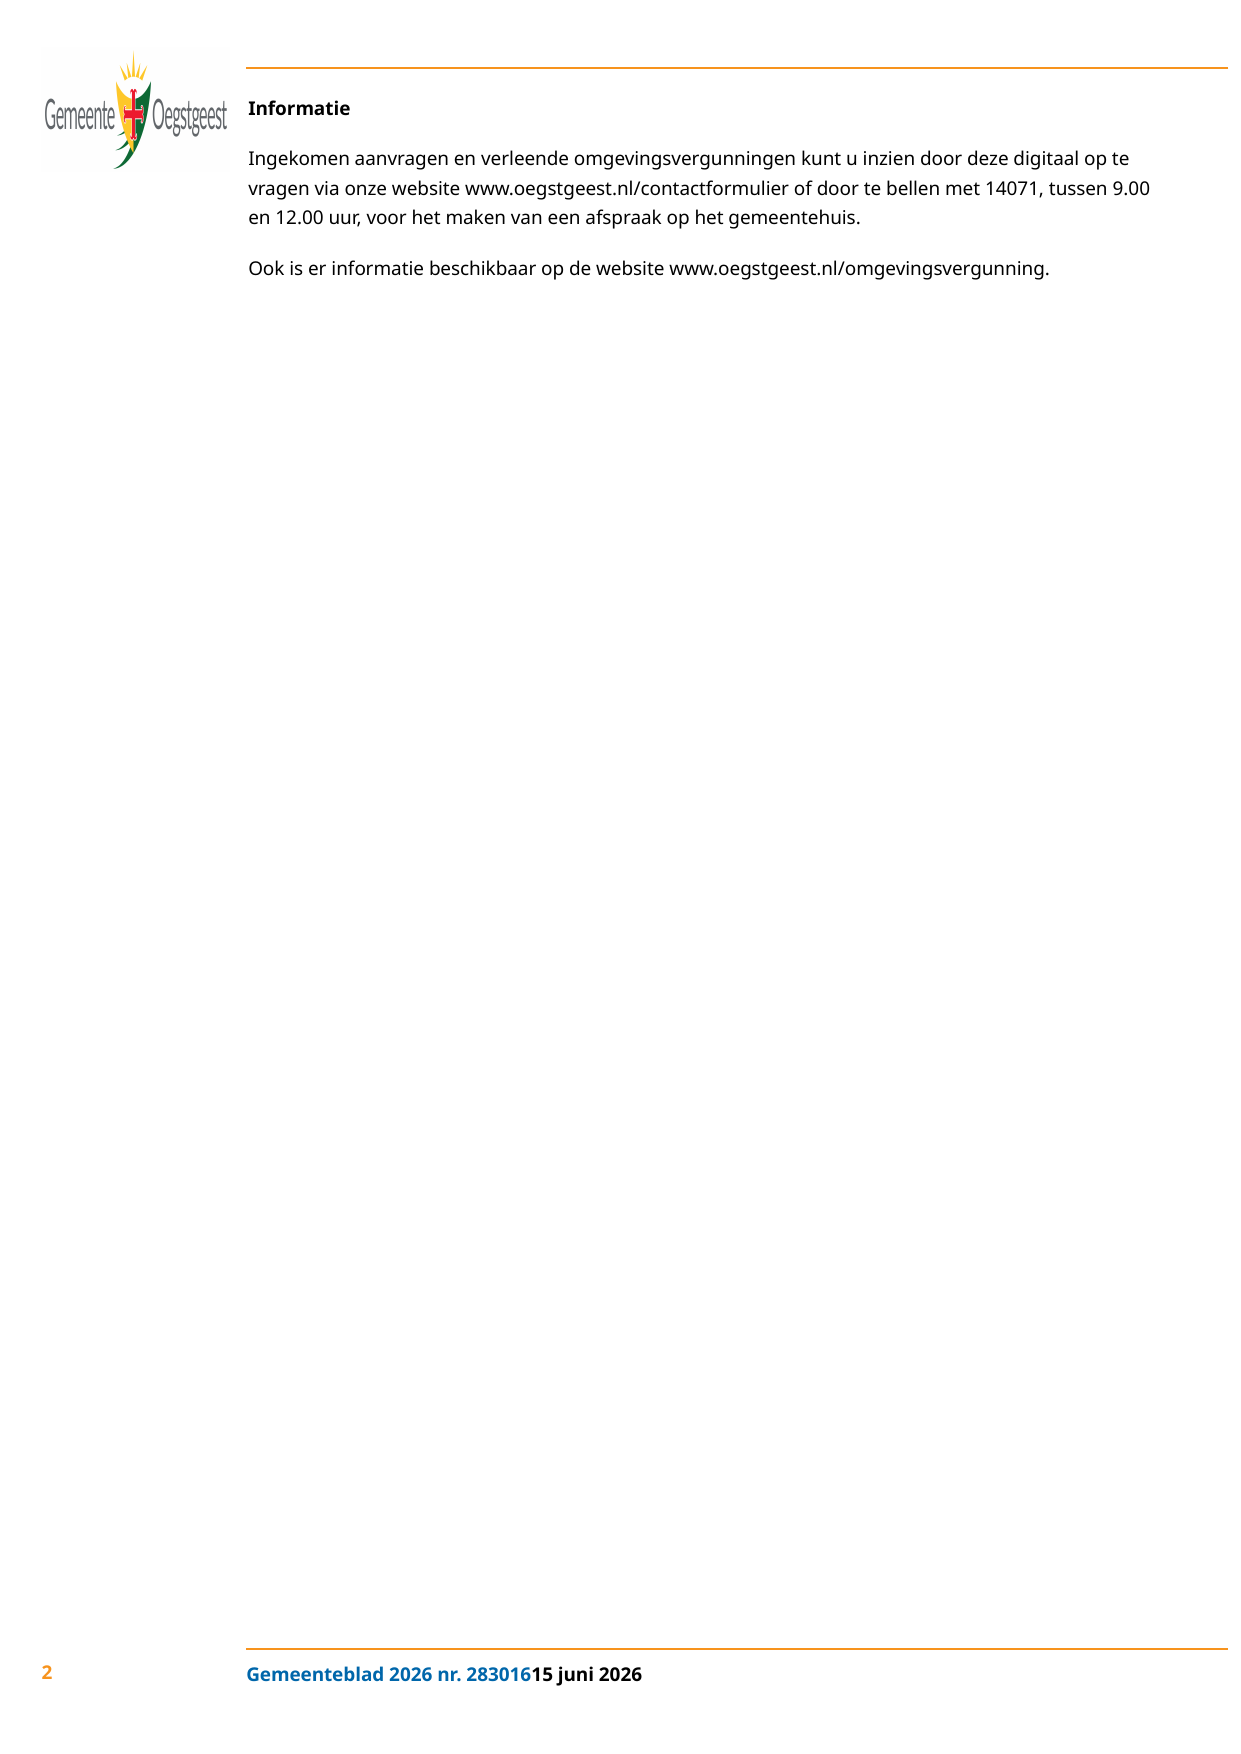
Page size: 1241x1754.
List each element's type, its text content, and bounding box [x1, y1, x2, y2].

text Ingekomen aanvragen en verleende omgevingsvergunningen kunt u inzien door deze digitaal op te vragen via onze website www.oegstgeest.nl/contactformulier of door te bellen met 14071, tussen 9.00 en 12.00 uur, voor het maken van een afspraak op het gemeentehuis. [248, 145, 1152, 230]
text Ook is er informatie beschikbaar op de website www.oegstgeest.nl/omgevingsvergunning. [248, 255, 1152, 281]
text Informatie [248, 95, 1152, 121]
picture [41, 47, 231, 172]
